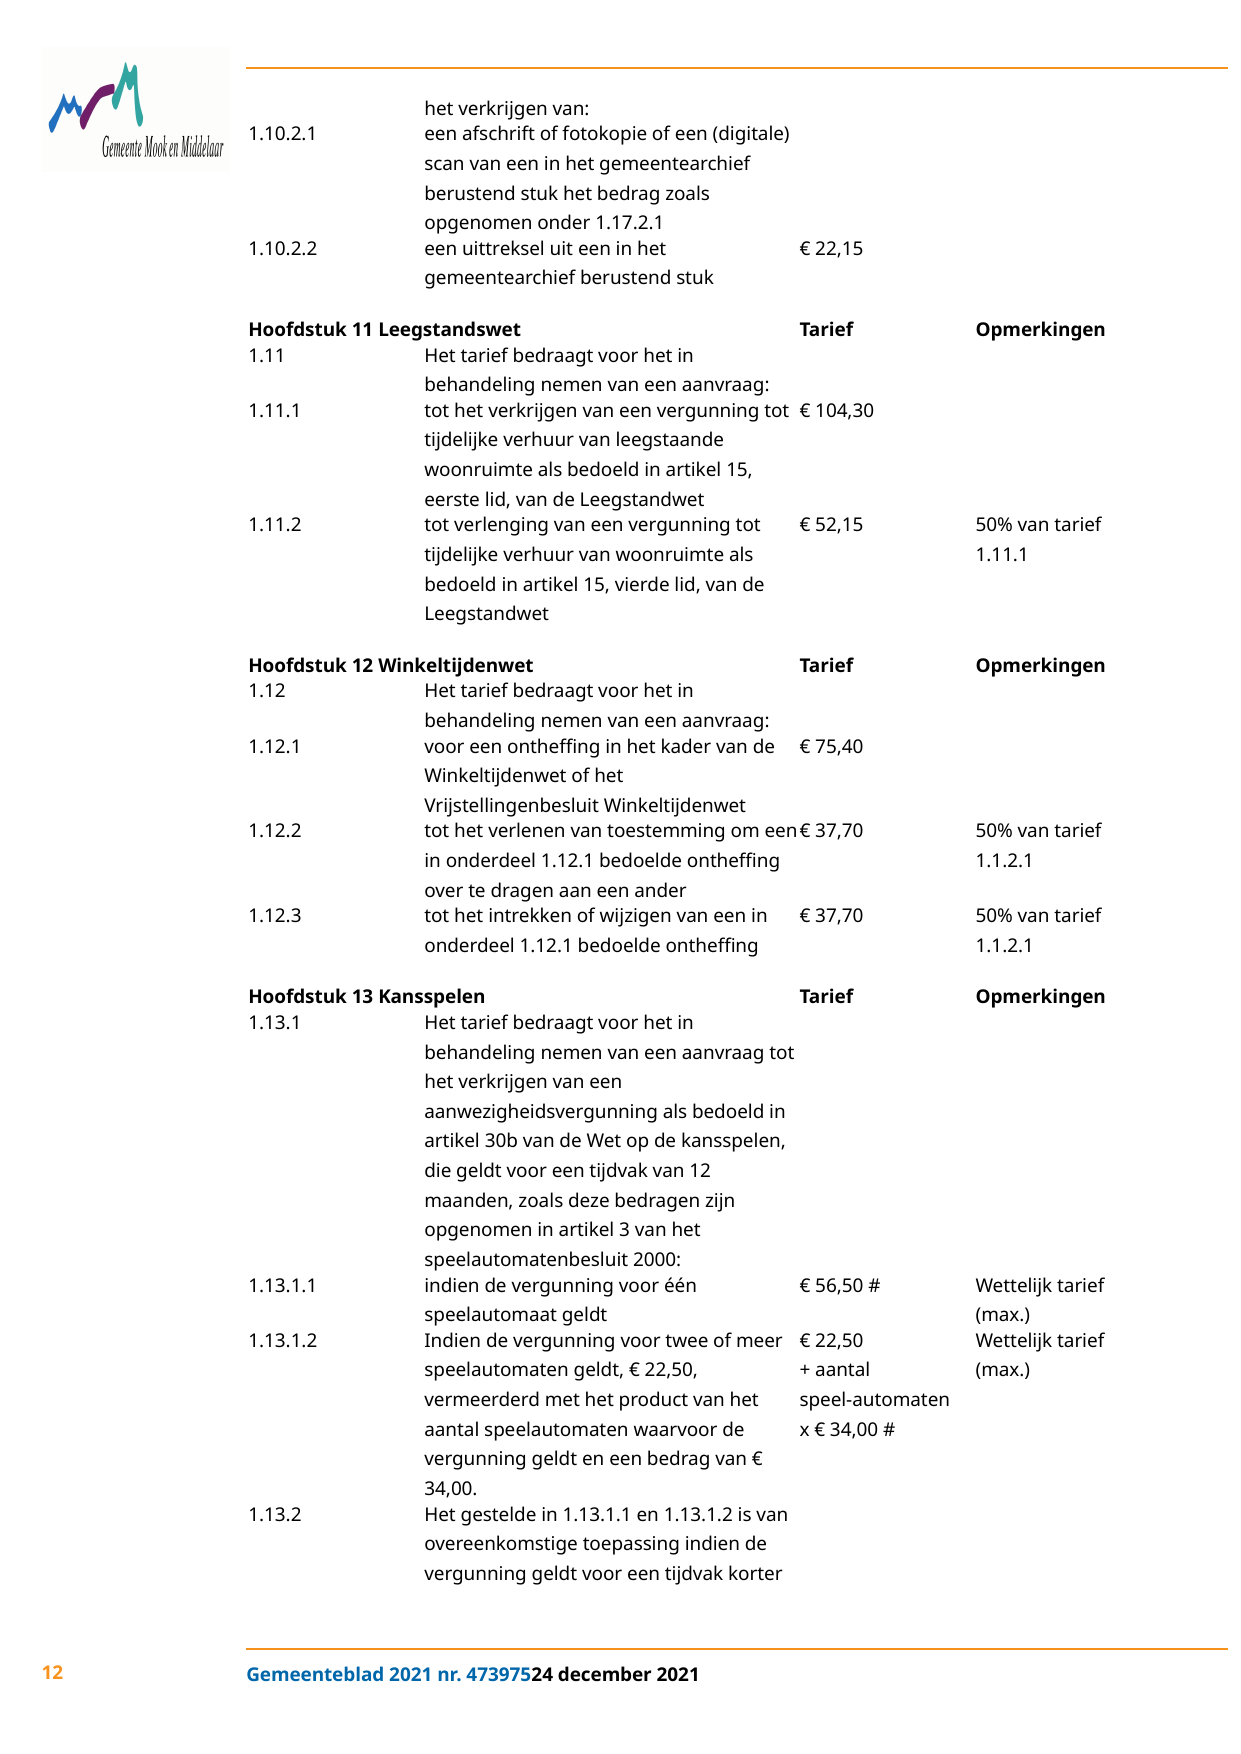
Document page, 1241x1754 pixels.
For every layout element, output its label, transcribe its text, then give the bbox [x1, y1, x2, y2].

table_cell 1.13.1.1 [248, 1272, 424, 1327]
table_cell € 56,50 # [799, 1272, 975, 1327]
table_cell [799, 95, 975, 121]
table_cell Indien de vergunning voor twee of meer speelautomaten geldt, € 22,50, vermeerderd met het product van het aantal speelautomaten waarvoor de vergunning geldt en een bedrag van € 34,00. [424, 1327, 799, 1501]
table_cell Wettelijk tarief (max.) [975, 1327, 1152, 1501]
table_cell [975, 397, 1152, 512]
table_cell [975, 95, 1152, 121]
table_cell 1.11 [248, 342, 424, 397]
table_cell 1.11.2 [248, 512, 424, 626]
table_cell 50% van tarief 1.11.1 [975, 512, 1152, 626]
table_cell [799, 121, 975, 235]
table_cell [799, 342, 975, 397]
table_cell voor een ontheffing in het kader van de Winkeltijdenwet of het Vrijstellingenbesluit Winkeltijdenwet [424, 733, 799, 818]
table_cell € 75,40 [799, 733, 975, 818]
table_cell [248, 95, 424, 121]
table_cell tot het verkrijgen van een vergunning tot tijdelijke verhuur van leegstaande woonruimte als bedoeld in artikel 15, eerste lid, van de Leegstandwet [424, 397, 799, 512]
table_cell [975, 1501, 1152, 1586]
table_cell een afschrift of fotokopie of een (digitale) scan van een in het gemeentearchief berustend stuk het bedrag zoals opgenomen onder 1.17.2.1 [424, 121, 799, 235]
table_cell tot verlenging van een vergunning tot tijdelijke verhuur van woonruimte als bedoeld in artikel 15, vierde lid, van de Leegstandwet [424, 512, 799, 626]
table_cell Het tarief bedraagt voor het in behandeling nemen van een aanvraag tot het verkrijgen van een aanwezigheidsvergunning als bedoeld in artikel 30b van de Wet op de kansspelen, die geldt voor een tijdvak van 12 maanden, zoals deze bedragen zijn opgenomen in artikel 3 van het speelautomatenbesluit 2000: [424, 1009, 799, 1272]
table_cell € 104,30 [799, 397, 975, 512]
table_cell een uittreksel uit een in het gemeentearchief berustend stuk [424, 235, 799, 290]
table_cell [799, 290, 975, 316]
table_cell Tarief [799, 984, 975, 1009]
table_cell [799, 678, 975, 733]
table_cell 1.12.1 [248, 733, 424, 818]
table_cell Het gestelde in 1.13.1.1 en 1.13.1.2 is van overeenkomstige toepassing indien de vergunning geldt voor een tijdvak korter [424, 1501, 799, 1586]
table_cell € 37,70 [799, 818, 975, 903]
table_cell € 22,15 [799, 235, 975, 290]
table_cell [975, 121, 1152, 235]
table_cell [248, 958, 424, 984]
table_cell 1.13.1 [248, 1009, 424, 1272]
table_cell indien de vergunning voor één speelautomaat geldt [424, 1272, 799, 1327]
table_cell [975, 1009, 1152, 1272]
table_cell 1.12.3 [248, 903, 424, 958]
picture [41, 47, 231, 172]
table_cell 1.12.2 [248, 818, 424, 903]
table_cell € 52,15 [799, 512, 975, 626]
table_cell Opmerkingen [975, 984, 1152, 1009]
table_cell het verkrijgen van: [424, 95, 799, 121]
table_cell [975, 733, 1152, 818]
table_cell Wettelijk tarief (max.) [975, 1272, 1152, 1327]
table_cell Opmerkingen [975, 652, 1152, 677]
table_cell [975, 235, 1152, 290]
table_cell 1.13.2 [248, 1501, 424, 1586]
table_cell [799, 1009, 975, 1272]
table_cell [975, 342, 1152, 397]
table_cell [975, 290, 1152, 316]
table_cell Hoofdstuk 13 Kansspelen [248, 984, 799, 1009]
table_cell Hoofdstuk 11 Leegstandswet [248, 316, 799, 342]
table_cell 50% van tarief 1.1.2.1 [975, 818, 1152, 903]
table_cell [248, 290, 424, 316]
table_cell [975, 626, 1152, 652]
table_cell [975, 678, 1152, 733]
table_cell € 37,70 [799, 903, 975, 958]
table_cell Hoofdstuk 12 Winkeltijdenwet [248, 652, 799, 677]
table_cell Het tarief bedraagt voor het in behandeling nemen van een aanvraag: [424, 342, 799, 397]
table_cell Opmerkingen [975, 316, 1152, 342]
table_cell 1.12 [248, 678, 424, 733]
table_cell [248, 626, 424, 652]
table_cell [424, 290, 799, 316]
table_cell 1.10.2.2 [248, 235, 424, 290]
table_cell Tarief [799, 316, 975, 342]
table_cell [424, 958, 799, 984]
table_cell 1.10.2.1 [248, 121, 424, 235]
table_cell € 22,50 + aantal speel-automaten x € 34,00 # [799, 1327, 975, 1501]
table_cell 50% van tarief 1.1.2.1 [975, 903, 1152, 958]
table_cell 1.13.1.2 [248, 1327, 424, 1501]
table_cell [799, 626, 975, 652]
table_cell Tarief [799, 652, 975, 677]
table_cell 1.11.1 [248, 397, 424, 512]
table_cell tot het intrekken of wijzigen van een in onderdeel 1.12.1 bedoelde ontheffing [424, 903, 799, 958]
table_cell tot het verlenen van toestemming om een in onderdeel 1.12.1 bedoelde ontheffing over te dragen aan een ander [424, 818, 799, 903]
table_cell Het tarief bedraagt voor het in behandeling nemen van een aanvraag: [424, 678, 799, 733]
table_cell [424, 626, 799, 652]
table_cell [975, 958, 1152, 984]
table_cell [799, 958, 975, 984]
table_cell [799, 1501, 975, 1586]
